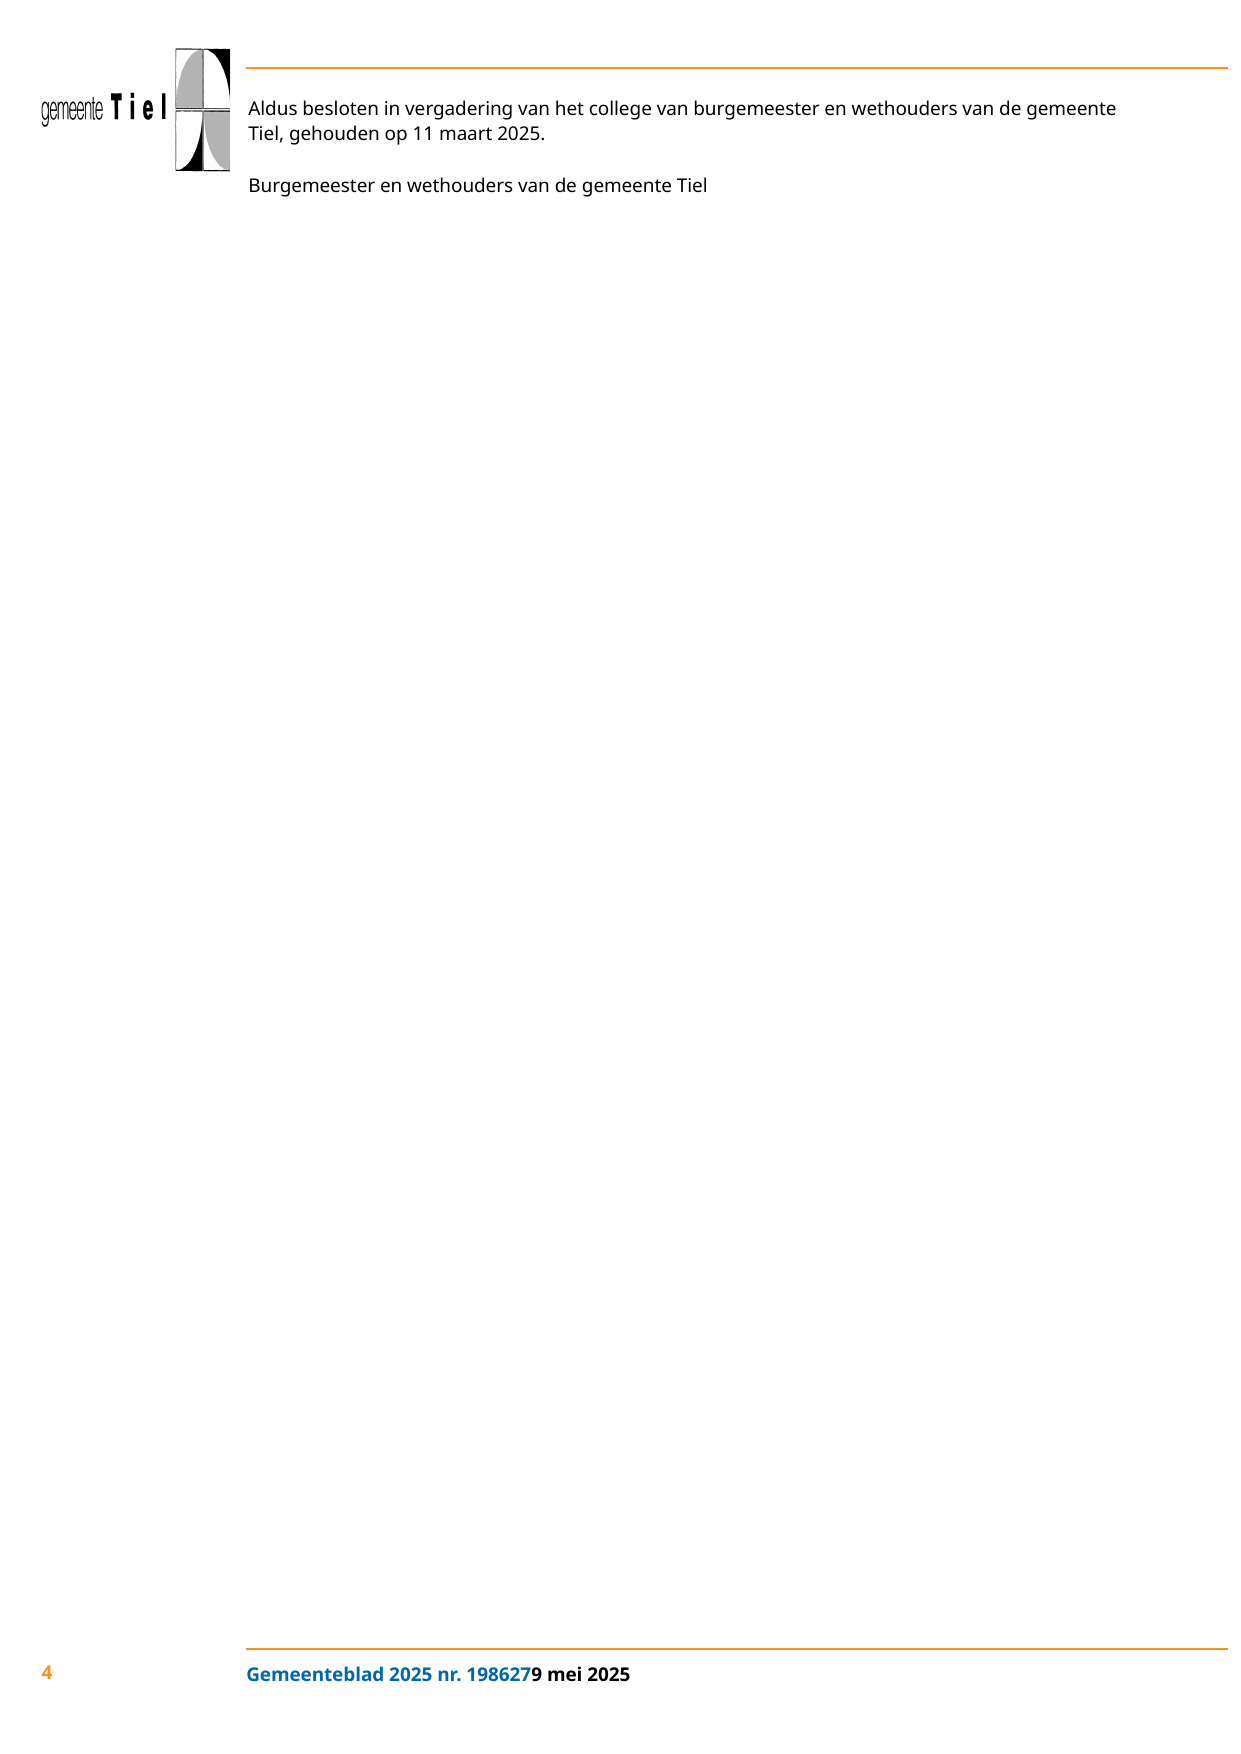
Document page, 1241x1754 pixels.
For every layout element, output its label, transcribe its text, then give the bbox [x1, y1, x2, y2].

picture [41, 47, 231, 172]
text Aldus besloten in vergadering van het college van burgemeester en wethouders van de gemeente Tiel, gehouden op 11 maart 2025. [248, 95, 1152, 146]
text Burgemeester en wethouders van de gemeente Tiel [248, 172, 1152, 198]
